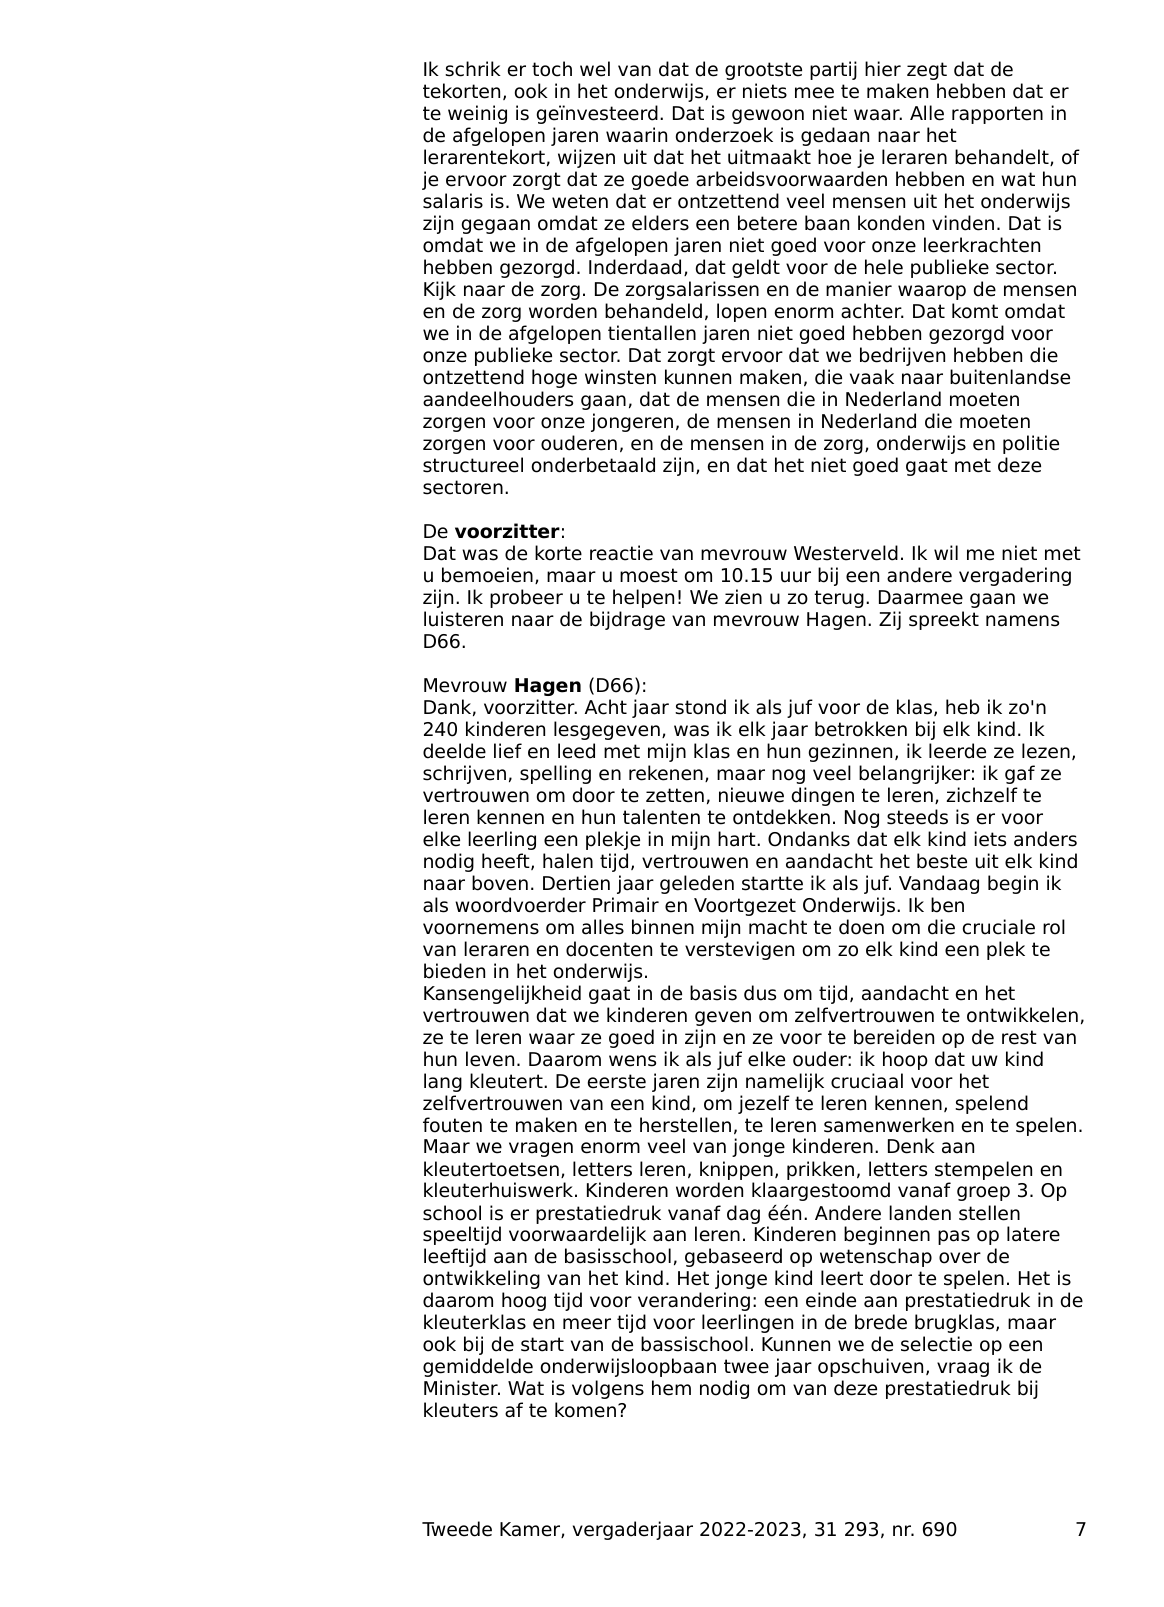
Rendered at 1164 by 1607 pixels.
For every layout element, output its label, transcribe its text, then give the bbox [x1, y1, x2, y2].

text Dat was de korte reactie van mevrouw Westerveld. Ik wil me niet met u bemoeien, maar u moest om 10.15 uur bij een andere vergadering zijn. Ik probeer u te helpen! We zien u zo terug. Daarmee gaan we luisteren naar de bijdrage van mevrouw Hagen. Zij spreekt namens D66. [422, 543, 1087, 653]
text Ik schrik er toch wel van dat de grootste partij hier zegt dat de tekorten, ook in het onderwijs, er niets mee te maken hebben dat er te weinig is geïnvesteerd. Dat is gewoon niet waar. Alle rapporten in de afgelopen jaren waarin onderzoek is gedaan naar het lerarentekort, wijzen uit dat het uitmaakt hoe je leraren behandelt, of je ervoor zorgt dat ze goede arbeidsvoorwaarden hebben en wat hun salaris is. We weten dat er ontzettend veel mensen uit het onderwijs zijn gegaan omdat ze elders een betere baan konden vinden. Dat is omdat we in de afgelopen jaren niet goed voor onze leerkrachten hebben gezorgd. Inderdaad, dat geldt voor de hele publieke sector. Kijk naar de zorg. De zorgsalarissen en de manier waarop de mensen en de zorg worden behandeld, lopen enorm achter. Dat komt omdat we in de afgelopen tientallen jaren niet goed hebben gezorgd voor onze publieke sector. Dat zorgt ervoor dat we bedrijven hebben die ontzettend hoge winsten kunnen maken, die vaak naar buitenlandse aandeelhouders gaan, dat de mensen die in Nederland moeten zorgen voor onze jongeren, de mensen in Nederland die moeten zorgen voor ouderen, en de mensen in de zorg, onderwijs en politie structureel onderbetaald zijn, en dat het niet goed gaat met deze sectoren. [422, 59, 1087, 499]
text De voorzitter: [422, 521, 1087, 543]
text Dank, voorzitter. Acht jaar stond ik als juf voor de klas, heb ik zo'n 240 kinderen lesgegeven, was ik elk jaar betrokken bij elk kind. Ik deelde lief en leed met mijn klas en hun gezinnen, ik leerde ze lezen, schrijven, spelling en rekenen, maar nog veel belangrijker: ik gaf ze vertrouwen om door te zetten, nieuwe dingen te leren, zichzelf te leren kennen en hun talenten te ontdekken. Nog steeds is er voor elke leerling een plekje in mijn hart. Ondanks dat elk kind iets anders nodig heeft, halen tijd, vertrouwen en aandacht het beste uit elk kind naar boven. Dertien jaar geleden startte ik als juf. Vandaag begin ik als woordvoerder Primair en Voortgezet Onderwijs. Ik ben voornemens om alles binnen mijn macht te doen om die cruciale rol van leraren en docenten te verstevigen om zo elk kind een plek te bieden in het onderwijs. [422, 697, 1087, 983]
text Mevrouw Hagen (D66): [422, 675, 1087, 697]
text Kansengelijkheid gaat in de basis dus om tijd, aandacht en het vertrouwen dat we kinderen geven om zelfvertrouwen te ontwikkelen, ze te leren waar ze goed in zijn en ze voor te bereiden op de rest van hun leven. Daarom wens ik als juf elke ouder: ik hoop dat uw kind lang kleutert. De eerste jaren zijn namelijk cruciaal voor het zelfvertrouwen van een kind, om jezelf te leren kennen, spelend fouten te maken en te herstellen, te leren samenwerken en te spelen. Maar we vragen enorm veel van jonge kinderen. Denk aan kleutertoetsen, letters leren, knippen, prikken, letters stempelen en kleuterhuiswerk. Kinderen worden klaargestoomd vanaf groep 3. Op school is er prestatiedruk vanaf dag één. Andere landen stellen speeltijd voorwaardelijk aan leren. Kinderen beginnen pas op latere leeftijd aan de basisschool, gebaseerd op wetenschap over de ontwikkeling van het kind. Het jonge kind leert door te spelen. Het is daarom hoog tijd voor verandering: een einde aan prestatiedruk in de kleuterklas en meer tijd voor leerlingen in de brede brugklas, maar ook bij de start van de bassischool. Kunnen we de selectie op een gemiddelde onderwijsloopbaan twee jaar opschuiven, vraag ik de Minister. Wat is volgens hem nodig om van deze prestatiedruk bij kleuters af te komen? [422, 983, 1087, 1422]
